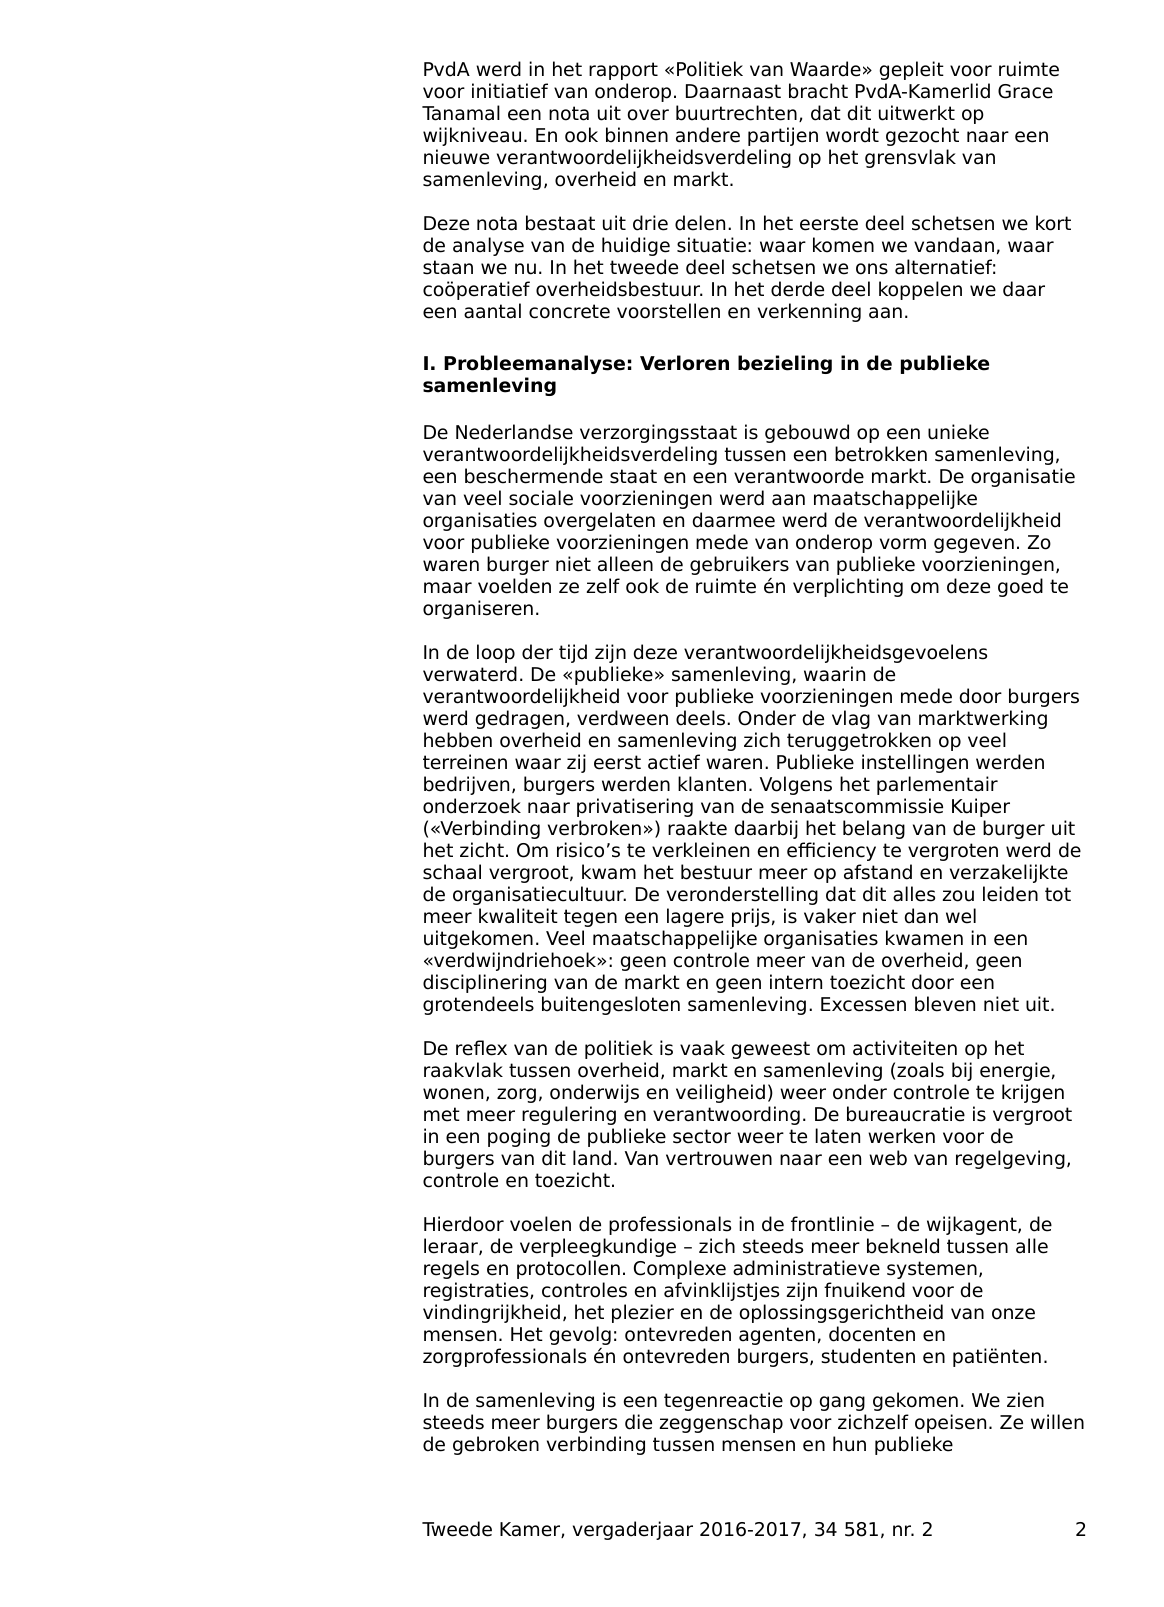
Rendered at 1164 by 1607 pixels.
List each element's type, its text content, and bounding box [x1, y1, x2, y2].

subtitle I. Probleemanalyse: Verloren bezieling in de publieke samenleving [422, 353, 1087, 397]
text In de loop der tijd zijn deze verantwoordelijkheidsgevoelens verwaterd. De «publieke» samenleving, waarin de verantwoordelijkheid voor publieke voorzieningen mede door burgers werd gedragen, verdween deels. Onder de vlag van marktwerking hebben overheid en samenleving zich teruggetrokken op veel terreinen waar zij eerst actief waren. Publieke instellingen werden bedrijven, burgers werden klanten. Volgens het parlementair onderzoek naar privatisering van de senaatscommissie Kuiper («Verbinding verbroken») raakte daarbij het belang van de burger uit het zicht. Om risico’s te verkleinen en efficiency te vergroten werd de schaal vergroot, kwam het bestuur meer op afstand en verzakelijkte de organisatiecultuur. De veronderstelling dat dit alles zou leiden tot meer kwaliteit tegen een lagere prijs, is vaker niet dan wel uitgekomen. Veel maatschappelijke organisaties kwamen in een «verdwijndriehoek»: geen controle meer van de overheid, geen disciplinering van de markt en geen intern toezicht door een grotendeels buitengesloten samenleving. Excessen bleven niet uit. [422, 642, 1087, 1016]
text PvdA werd in het rapport «Politiek van Waarde» gepleit voor ruimte voor initiatief van onderop. Daarnaast bracht PvdA-Kamerlid Grace Tanamal een nota uit over buurtrechten, dat dit uitwerkt op wijkniveau. En ook binnen andere partijen wordt gezocht naar een nieuwe verantwoordelijkheidsverdeling op het grensvlak van samenleving, overheid en markt. [422, 59, 1087, 191]
text De reflex van de politiek is vaak geweest om activiteiten op het raakvlak tussen overheid, markt en samenleving (zoals bij energie, wonen, zorg, onderwijs en veiligheid) weer onder controle te krijgen met meer regulering en verantwoording. De bureaucratie is vergroot in een poging de publieke sector weer te laten werken voor de burgers van dit land. Van vertrouwen naar een web van regelgeving, controle en toezicht. [422, 1038, 1087, 1192]
text Deze nota bestaat uit drie delen. In het eerste deel schetsen we kort de analyse van de huidige situatie: waar komen we vandaan, waar staan we nu. In het tweede deel schetsen we ons alternatief: coöperatief overheidsbestuur. In het derde deel koppelen we daar een aantal concrete voorstellen en verkenning aan. [422, 213, 1087, 323]
text Hierdoor voelen de professionals in de frontlinie – de wijkagent, de leraar, de verpleegkundige – zich steeds meer bekneld tussen alle regels en protocollen. Complexe administratieve systemen, registraties, controles en afvinklijstjes zijn fnuikend voor de vindingrijkheid, het plezier en de oplossingsgerichtheid van onze mensen. Het gevolg: ontevreden agenten, docenten en zorgprofessionals én ontevreden burgers, studenten en patiënten. [422, 1214, 1087, 1368]
text In de samenleving is een tegenreactie op gang gekomen. We zien steeds meer burgers die zeggenschap voor zichzelf opeisen. Ze willen de gebroken verbinding tussen mensen en hun publieke [422, 1390, 1087, 1456]
text De Nederlandse verzorgingsstaat is gebouwd op een unieke verantwoordelijkheidsverdeling tussen een betrokken samenleving, een beschermende staat en een verantwoorde markt. De organisatie van veel sociale voorzieningen werd aan maatschappelijke organisaties overgelaten en daarmee werd de verantwoordelijkheid voor publieke voorzieningen mede van onderop vorm gegeven. Zo waren burger niet alleen de gebruikers van publieke voorzieningen, maar voelden ze zelf ook de ruimte én verplichting om deze goed te organiseren. [422, 422, 1087, 620]
